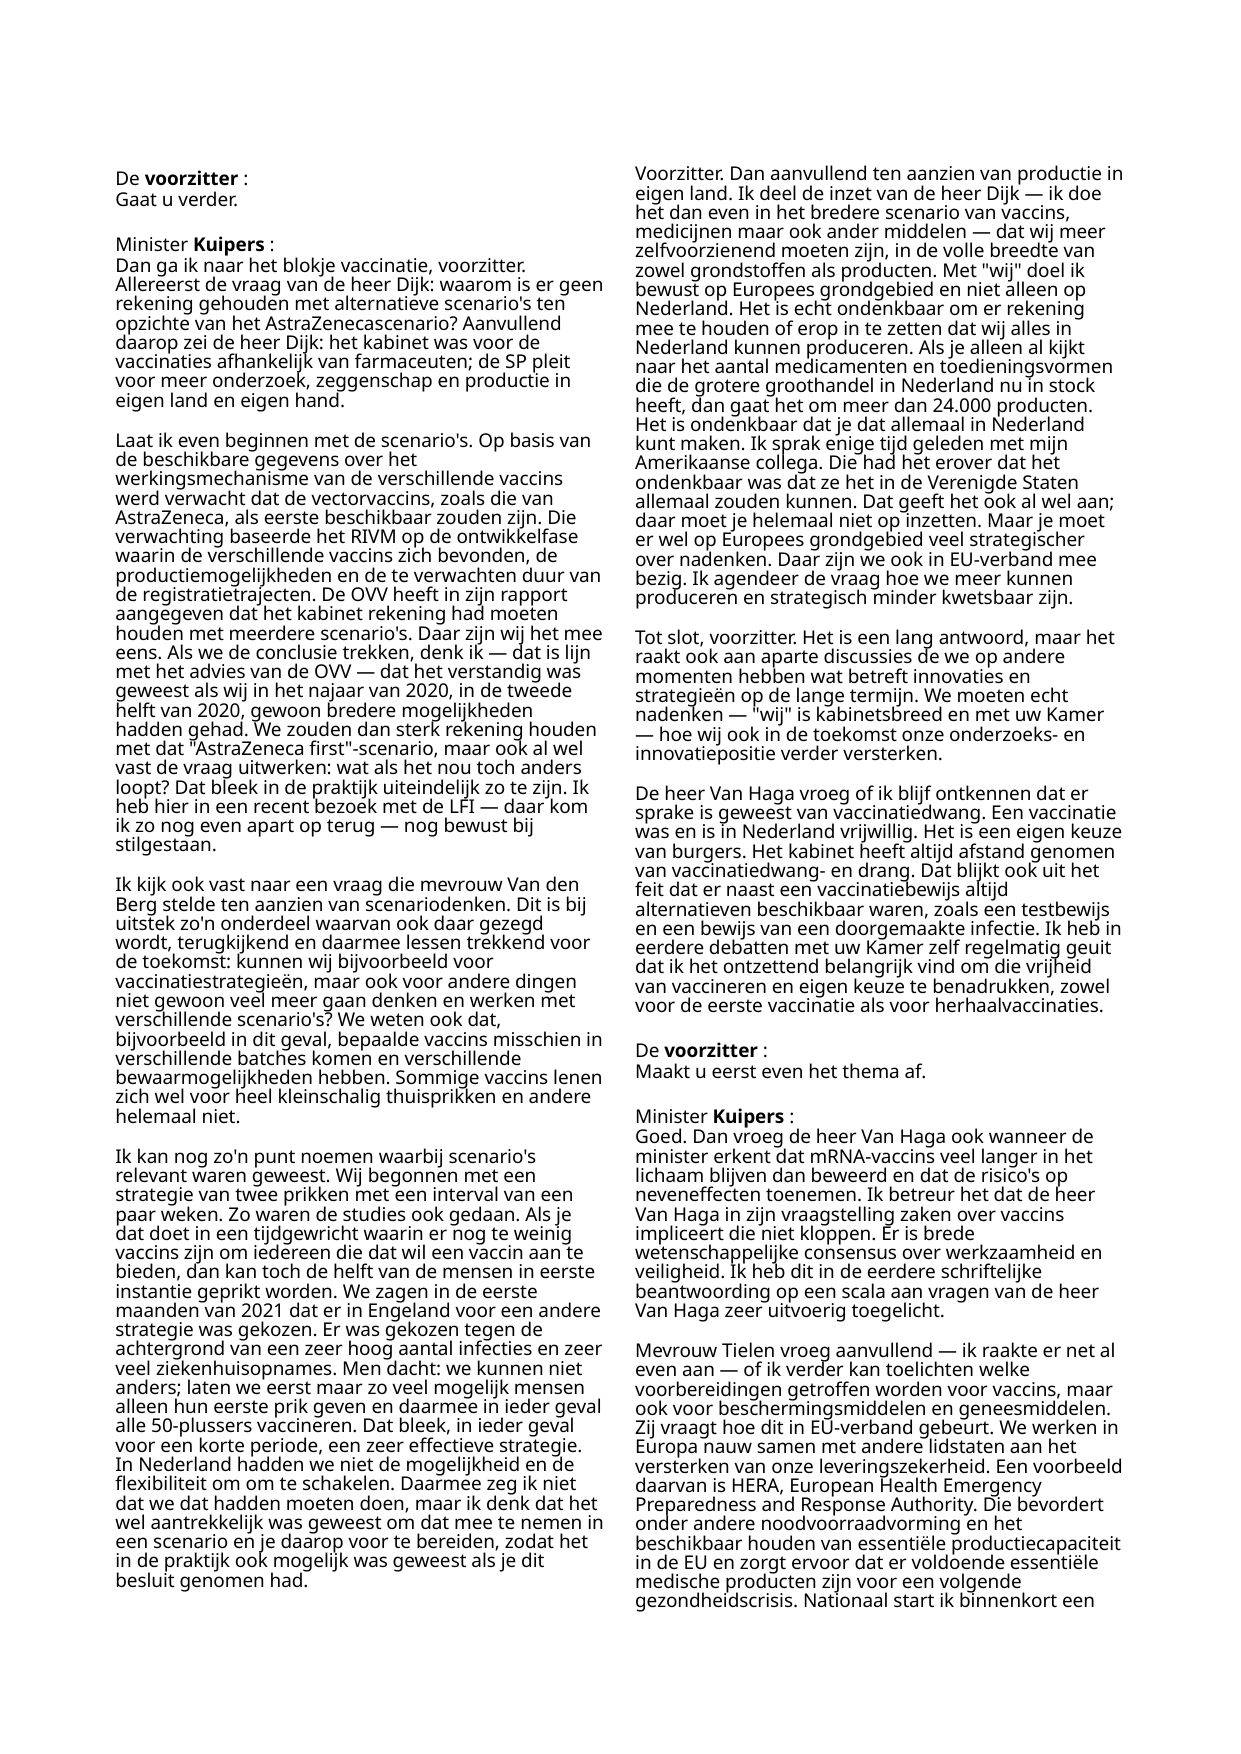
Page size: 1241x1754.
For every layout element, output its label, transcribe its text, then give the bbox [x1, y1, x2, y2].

text Mevrouw Tielen vroeg aanvullend — ik raakte er net al even aan — of ik verder kan toelichten welke voorbereidingen getroffen worden voor vaccins, maar ook voor beschermingsmiddelen en geneesmiddelen. Zij vraagt hoe dit in EU-verband gebeurt. We werken in Europa nauw samen met andere lidstaten aan het versterken van onze leveringszekerheid. Een voorbeeld daarvan is HERA, European Health Emergency Preparedness and Response Authority. Die bevordert onder andere noodvoorraadvorming en het beschikbaar houden van essentiële productiecapaciteit in de EU en zorgt ervoor dat er voldoende essentiële medische producten zijn voor een volgende gezondheidscrisis. Nationaal start ik binnenkort een [635, 1342, 1125, 1612]
text De heer Van Haga vroeg of ik blijf ontkennen dat er sprake is geweest van vaccinatiedwang. Een vaccinatie was en is in Nederland vrijwillig. Het is een eigen keuze van burgers. Het kabinet heeft altijd afstand genomen van vaccinatiedwang- en drang. Dat blijkt ook uit het feit dat er naast een vaccinatiebewijs altijd alternatieven beschikbaar waren, zoals een testbewijs en een bewijs van een doorgemaakte infectie. Ik heb in eerdere debatten met uw Kamer zelf regelmatig geuit dat ik het ontzettend belangrijk vind om die vrijheid van vaccineren en eigen keuze te benadrukken, zowel voor de eerste vaccinatie als voor herhaalvaccinaties. [635, 785, 1125, 1016]
text Voorzitter. Dan aanvullend ten aanzien van productie in eigen land. Ik deel de inzet van de heer Dijk — ik doe het dan even in het bredere scenario van vaccins, medicijnen maar ook ander middelen — dat wij meer zelfvoorzienend moeten zijn, in de volle breedte van zowel grondstoffen als producten. Met "wij" doel ik bewust op Europees grondgebied en niet alleen op Nederland. Het is echt ondenkbaar om er rekening mee te houden of erop in te zetten dat wij alles in Nederland kunnen produceren. Als je alleen al kijkt naar het aantal medicamenten en toedieningsvormen die de grotere groothandel in Nederland nu in stock heeft, dan gaat het om meer dan 24.000 producten. Het is ondenkbaar dat je dat allemaal in Nederland kunt maken. Ik sprak enige tijd geleden met mijn Amerikaanse collega. Die had het erover dat het ondenkbaar was dat ze het in de Verenigde Staten allemaal zouden kunnen. Dat geeft het ook al wel aan; daar moet je helemaal niet op inzetten. Maar je moet er wel op Europees grondgebied veel strategischer over nadenken. Daar zijn we ook in EU-verband mee bezig. Ik agendeer de vraag hoe we meer kunnen produceren en strategisch minder kwetsbaar zijn. [635, 165, 1125, 608]
text Minister Kuipers : [635, 1103, 1125, 1128]
text De voorzitter : [115, 165, 605, 191]
text Laat ik even beginnen met de scenario's. Op basis van de beschikbare gegevens over het werkingsmechanisme van de verschillende vaccins werd verwacht dat de vectorvaccins, zoals die van AstraZeneca, als eerste beschikbaar zouden zijn. Die verwachting baseerde het RIVM op de ontwikkelfase waarin de verschillende vaccins zich bevonden, de productiemogelijkheden en de te verwachten duur van de registratietrajecten. De OVV heeft in zijn rapport aangegeven dat het kabinet rekening had moeten houden met meerdere scenario's. Daar zijn wij het mee eens. Als we de conclusie trekken, denk ik — dat is lijn met het advies van de OVV — dat het verstandig was geweest als wij in het najaar van 2020, in de tweede helft van 2020, gewoon bredere mogelijkheden hadden gehad. We zouden dan sterk rekening houden met dat "AstraZeneca first"-scenario, maar ook al wel vast de vraag uitwerken: wat als het nou toch anders loopt? Dat bleek in de praktijk uiteindelijk zo te zijn. Ik heb hier in een recent bezoek met de LFI — daar kom ik zo nog even apart op terug — nog bewust bij stilgestaan. [115, 432, 605, 856]
text Ik kijk ook vast naar een vraag die mevrouw Van den Berg stelde ten aanzien van scenariodenken. Dit is bij uitstek zo'n onderdeel waarvan ook daar gezegd wordt, terugkijkend en daarmee lessen trekkend voor de toekomst: kunnen wij bijvoorbeeld voor vaccinatiestrategieën, maar ook voor andere dingen niet gewoon veel meer gaan denken en werken met verschillende scenario's? We weten ook dat, bijvoorbeeld in dit geval, bepaalde vaccins misschien in verschillende batches komen en verschillende bewaarmogelijkheden hebben. Sommige vaccins lenen zich wel voor heel kleinschalig thuisprikken en andere helemaal niet. [115, 876, 605, 1127]
text Tot slot, voorzitter. Het is een lang antwoord, maar het raakt ook aan aparte discussies de we op andere momenten hebben wat betreft innovaties en strategieën op de lange termijn. We moeten echt nadenken — "wij" is kabinetsbreed en met uw Kamer — hoe wij ook in de toekomst onze onderzoeks- en innovatiepositie verder versterken. [635, 629, 1125, 764]
text Goed. Dan vroeg de heer Van Haga ook wanneer de minister erkent dat mRNA-vaccins veel langer in het lichaam blijven dan beweerd en dat de risico's op neveneffecten toenemen. Ik betreur het dat de heer Van Haga in zijn vraagstelling zaken over vaccins impliceert die niet kloppen. Er is brede wetenschappelijke consensus over werkzaamheid en veiligheid. Ik heb dit in de eerdere schriftelijke beantwoording op een scala aan vragen van de heer Van Haga zeer uitvoerig toegelicht. [635, 1128, 1125, 1321]
text Maakt u eerst even het thema af. [635, 1063, 1125, 1082]
text Minister Kuipers : [115, 231, 605, 257]
text Ik kan nog zo'n punt noemen waarbij scenario's relevant waren geweest. Wij begonnen met een strategie van twee prikken met een interval van een paar weken. Zo waren de studies ook gedaan. Als je dat doet in een tijdgewricht waarin er nog te weinig vaccins zijn om iedereen die dat wil een vaccin aan te bieden, dan kan toch de helft van de mensen in eerste instantie geprikt worden. We zagen in de eerste maanden van 2021 dat er in Engeland voor een andere strategie was gekozen. Er was gekozen tegen de achtergrond van een zeer hoog aantal infecties en zeer veel ziekenhuisopnames. Men dacht: we kunnen niet anders; laten we eerst maar zo veel mogelijk mensen alleen hun eerste prik geven en daarmee in ieder geval alle 50-plussers vaccineren. Dat bleek, in ieder geval voor een korte periode, een zeer effectieve strategie. In Nederland hadden we niet de mogelijkheid en de flexibiliteit om om te schakelen. Daarmee zeg ik niet dat we dat hadden moeten doen, maar ik denk dat het wel aantrekkelijk was geweest om dat mee te nemen in een scenario en je daarop voor te bereiden, zodat het in de praktijk ook mogelijk was geweest als je dit besluit genomen had. [115, 1148, 605, 1591]
text De voorzitter : [635, 1037, 1125, 1063]
text Gaat u verder. [115, 191, 605, 210]
text Dan ga ik naar het blokje vaccinatie, voorzitter. Allereerst de vraag van de heer Dijk: waarom is er geen rekening gehouden met alternatieve scenario's ten opzichte van het AstraZenecascenario? Aanvullend daarop zei de heer Dijk: het kabinet was voor de vaccinaties afhankelijk van farmaceuten; de SP pleit voor meer onderzoek, zeggenschap en productie in eigen land en eigen hand. [115, 257, 605, 411]
